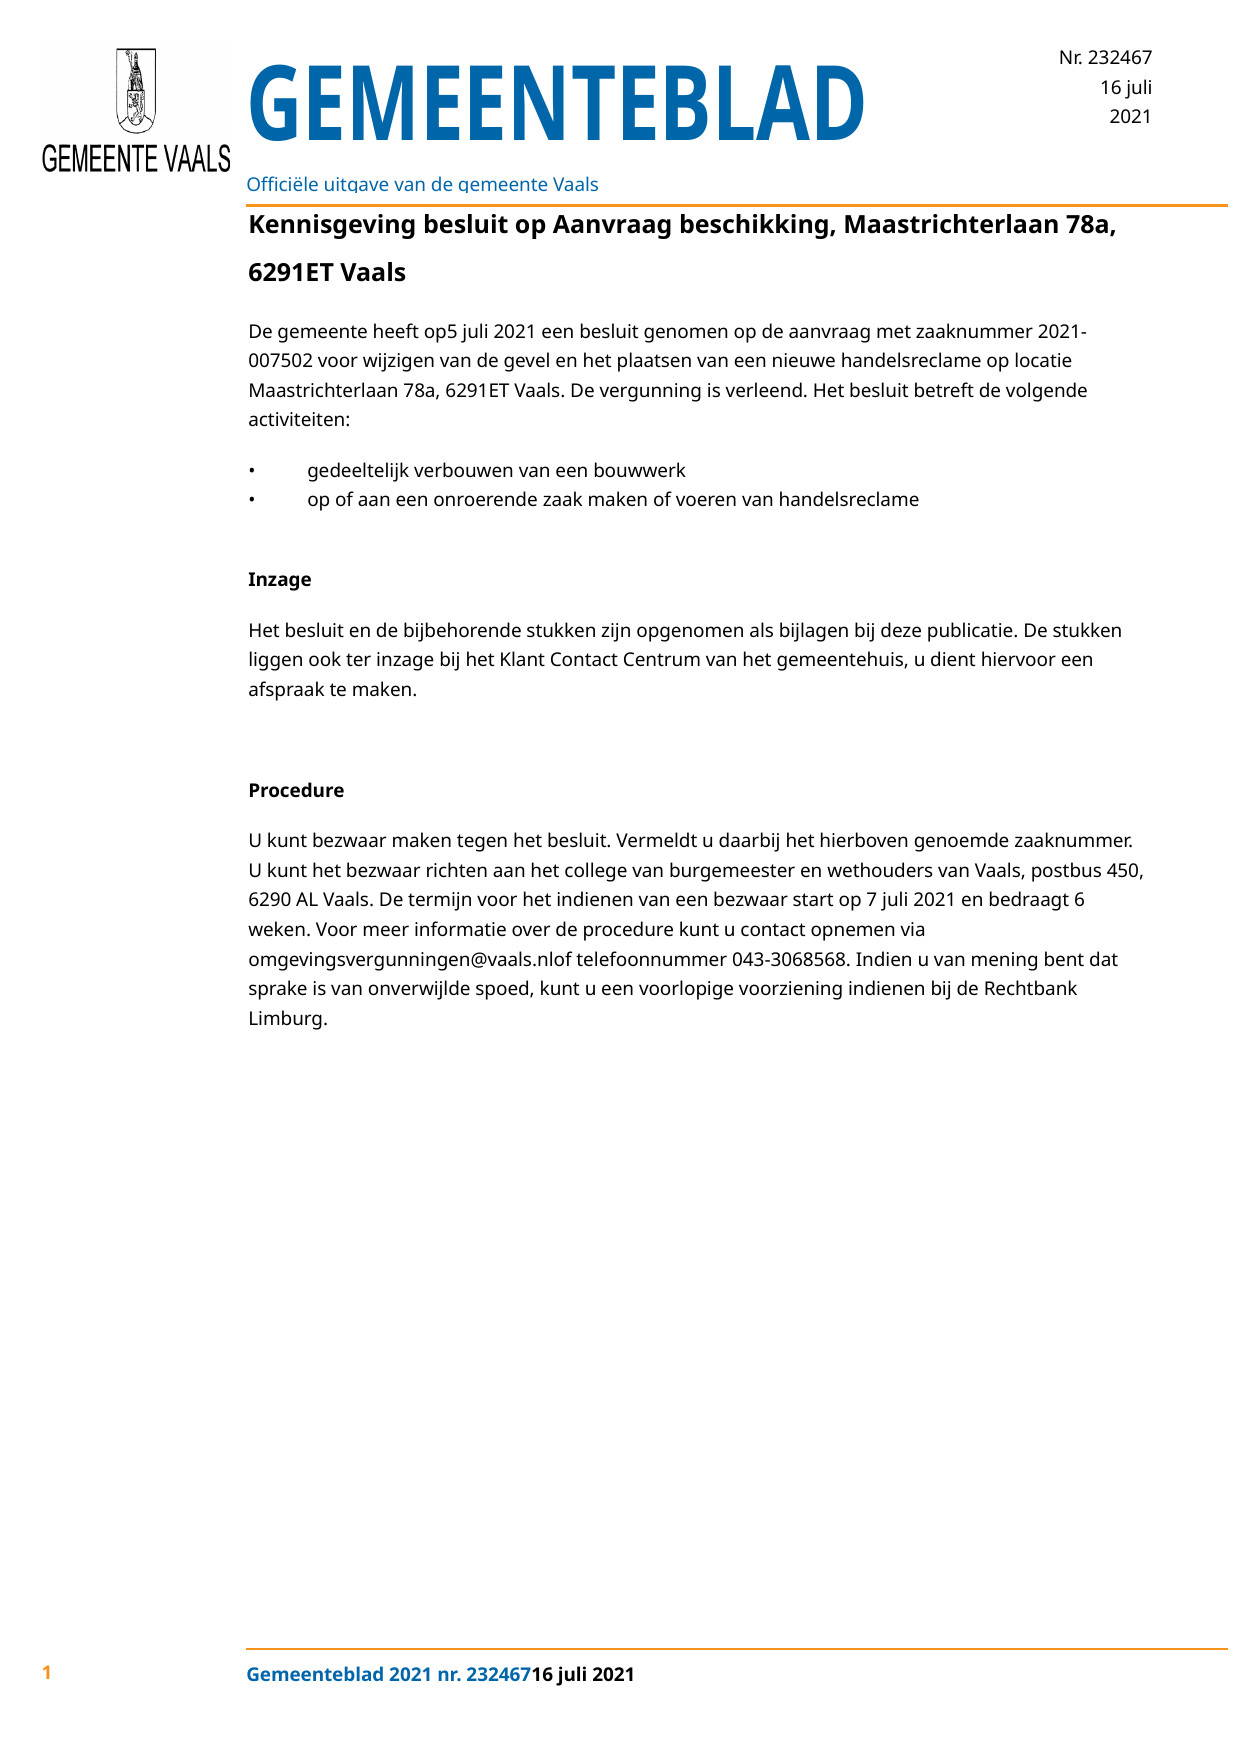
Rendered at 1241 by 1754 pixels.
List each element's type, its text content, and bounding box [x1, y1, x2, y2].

text De gemeente heeft op5 juli 2021 een besluit genomen op de aanvraag met zaaknummer 2021-007502 voor wijzigen van de gevel en het plaatsen van een nieuwe handelsreclame op locatie Maastrichterlaan 78a, 6291ET Vaals. De vergunning is verleend. Het besluit betreft de volgende activiteiten: [248, 318, 1152, 432]
text Procedure [248, 777, 1152, 803]
text Kennisgeving besluit op Aanvraag beschikking, Maastrichterlaan 78a, 6291ET Vaals [248, 207, 1152, 288]
list op of aan een onroerende zaak maken of voeren van handelsreclame [248, 487, 1152, 512]
list gedeeltelijk verbouwen van een bouwwerk [248, 457, 1152, 483]
text Het besluit en de bijbehorende stukken zijn opgenomen als bijlagen bij deze publicatie. De stukken liggen ook ter inzage bij het Klant Contact Centrum van het gemeentehuis, u dient hiervoor een afspraak te maken. [248, 617, 1152, 702]
picture [41, 47, 231, 172]
text Inzage [248, 567, 1152, 592]
text U kunt bezwaar maken tegen het besluit. Vermeldt u daarbij het hierboven genoemde zaaknummer. U kunt het bezwaar richten aan het college van burgemeester en wethouders van Vaals, postbus 450, 6290 AL Vaals. De termijn voor het indienen van een bezwaar start op 7 juli 2021 en bedraagt 6 weken. Voor meer informatie over de procedure kunt u contact opnemen via omgevingsvergunningen@vaals.nlof telefoonnummer 043-3068568. Indien u van mening bent dat sprake is van onverwijlde spoed, kunt u een voorlopige voorziening indienen bij de Rechtbank Limburg. [248, 827, 1152, 1031]
